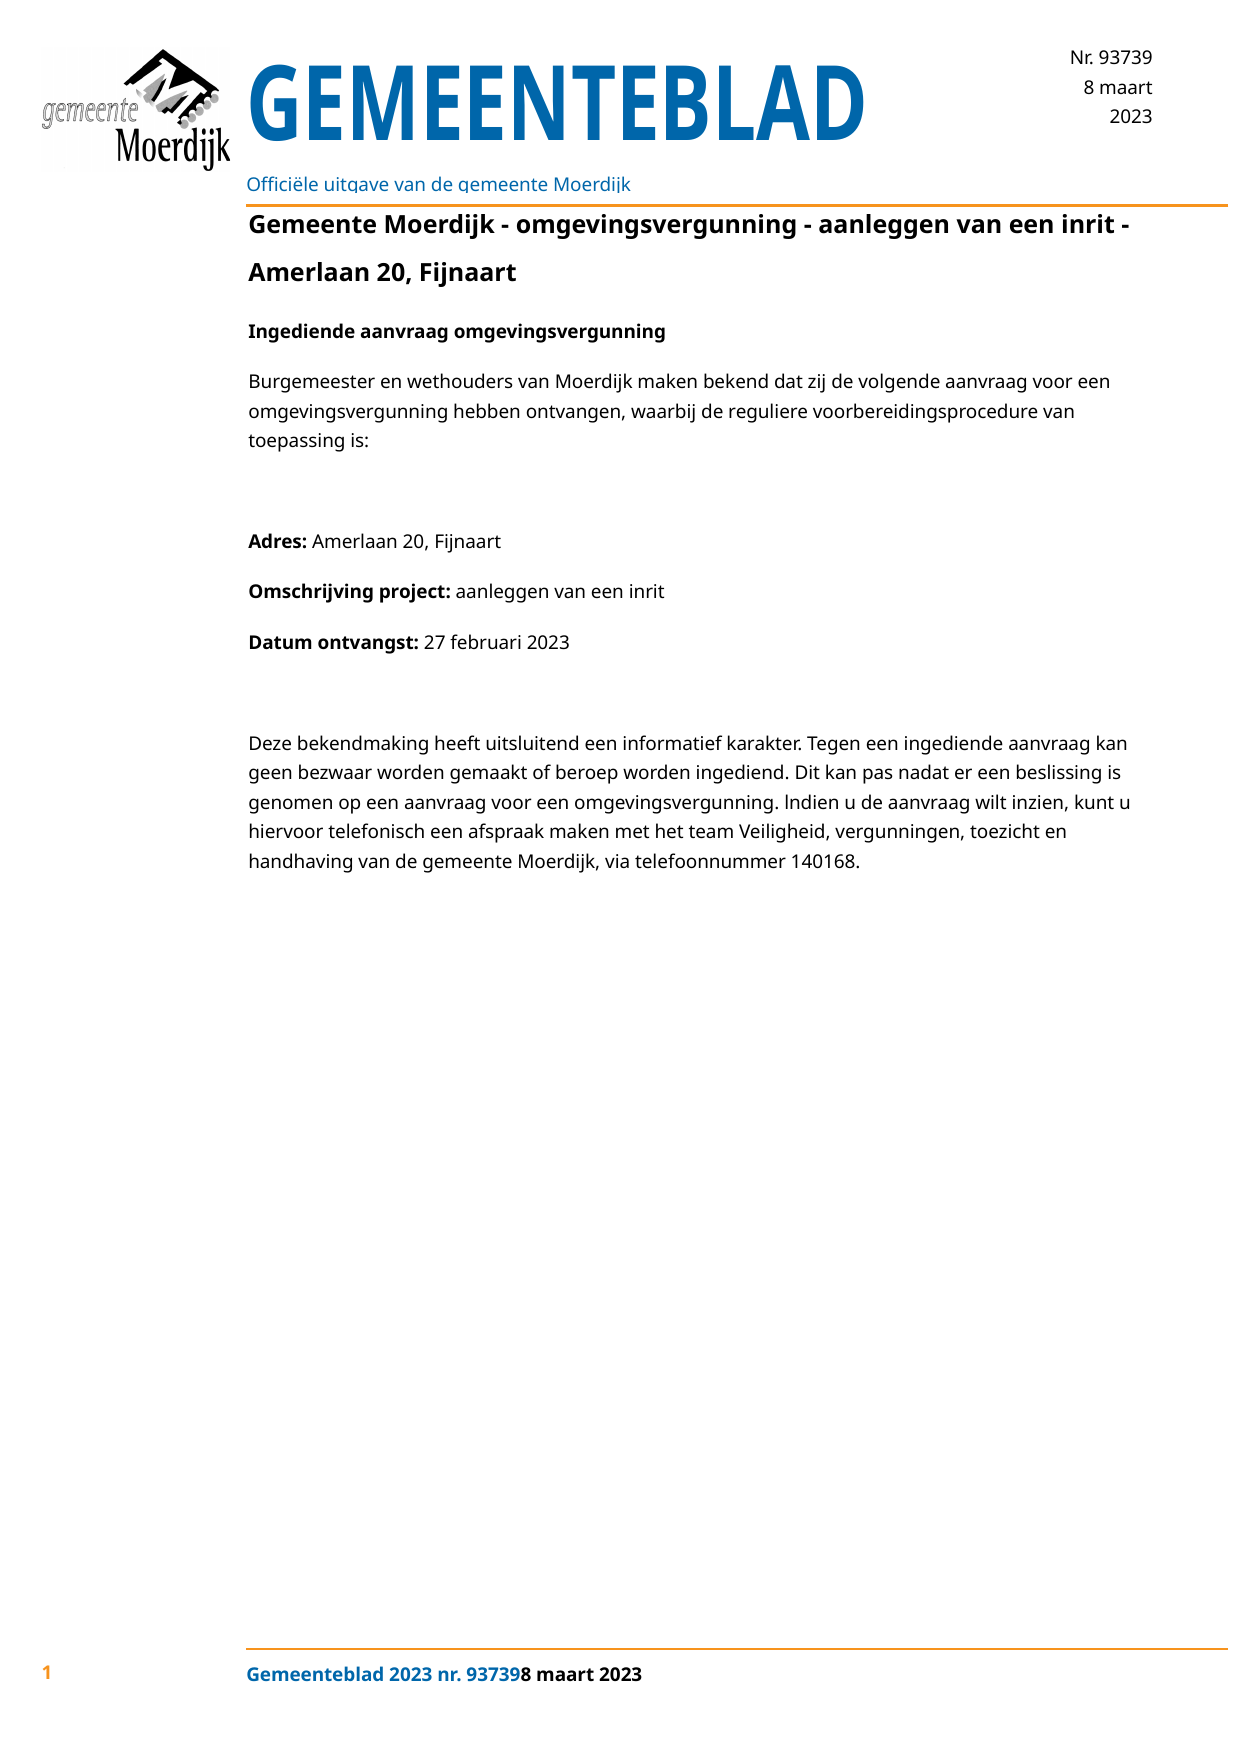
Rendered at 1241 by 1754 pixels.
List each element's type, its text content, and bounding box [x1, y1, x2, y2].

text Deze bekendmaking heeft uitsluitend een informatief karakter. Tegen een ingediende aanvraag kan geen bezwaar worden gemaakt of beroep worden ingediend. Dit kan pas nadat er een beslissing is genomen op een aanvraag voor een omgevingsvergunning. lndien u de aanvraag wilt inzien, kunt u hiervoor telefonisch een afspraak maken met het team Veiligheid, vergunningen, toezicht en handhaving van de gemeente Moerdijk, via telefoonnummer 140168. [248, 730, 1152, 874]
text Omschrijving project: aanleggen van een inrit [248, 579, 1152, 604]
text Datum ontvangst: 27 februari 2023 [248, 629, 1152, 655]
text Gemeente Moerdijk - omgevingsvergunning - aanleggen van een inrit - Amerlaan 20, Fijnaart [248, 207, 1152, 288]
text Ingediende aanvraag omgevingsvergunning [248, 318, 1152, 344]
text Adres: Amerlaan 20, Fijnaart [248, 528, 1152, 554]
picture [41, 47, 231, 172]
text Burgemeester en wethouders van Moerdijk maken bekend dat zij de volgende aanvraag voor een omgevingsvergunning hebben ontvangen, waarbij de reguliere voorbereidingsprocedure van toepassing is: [248, 368, 1152, 453]
